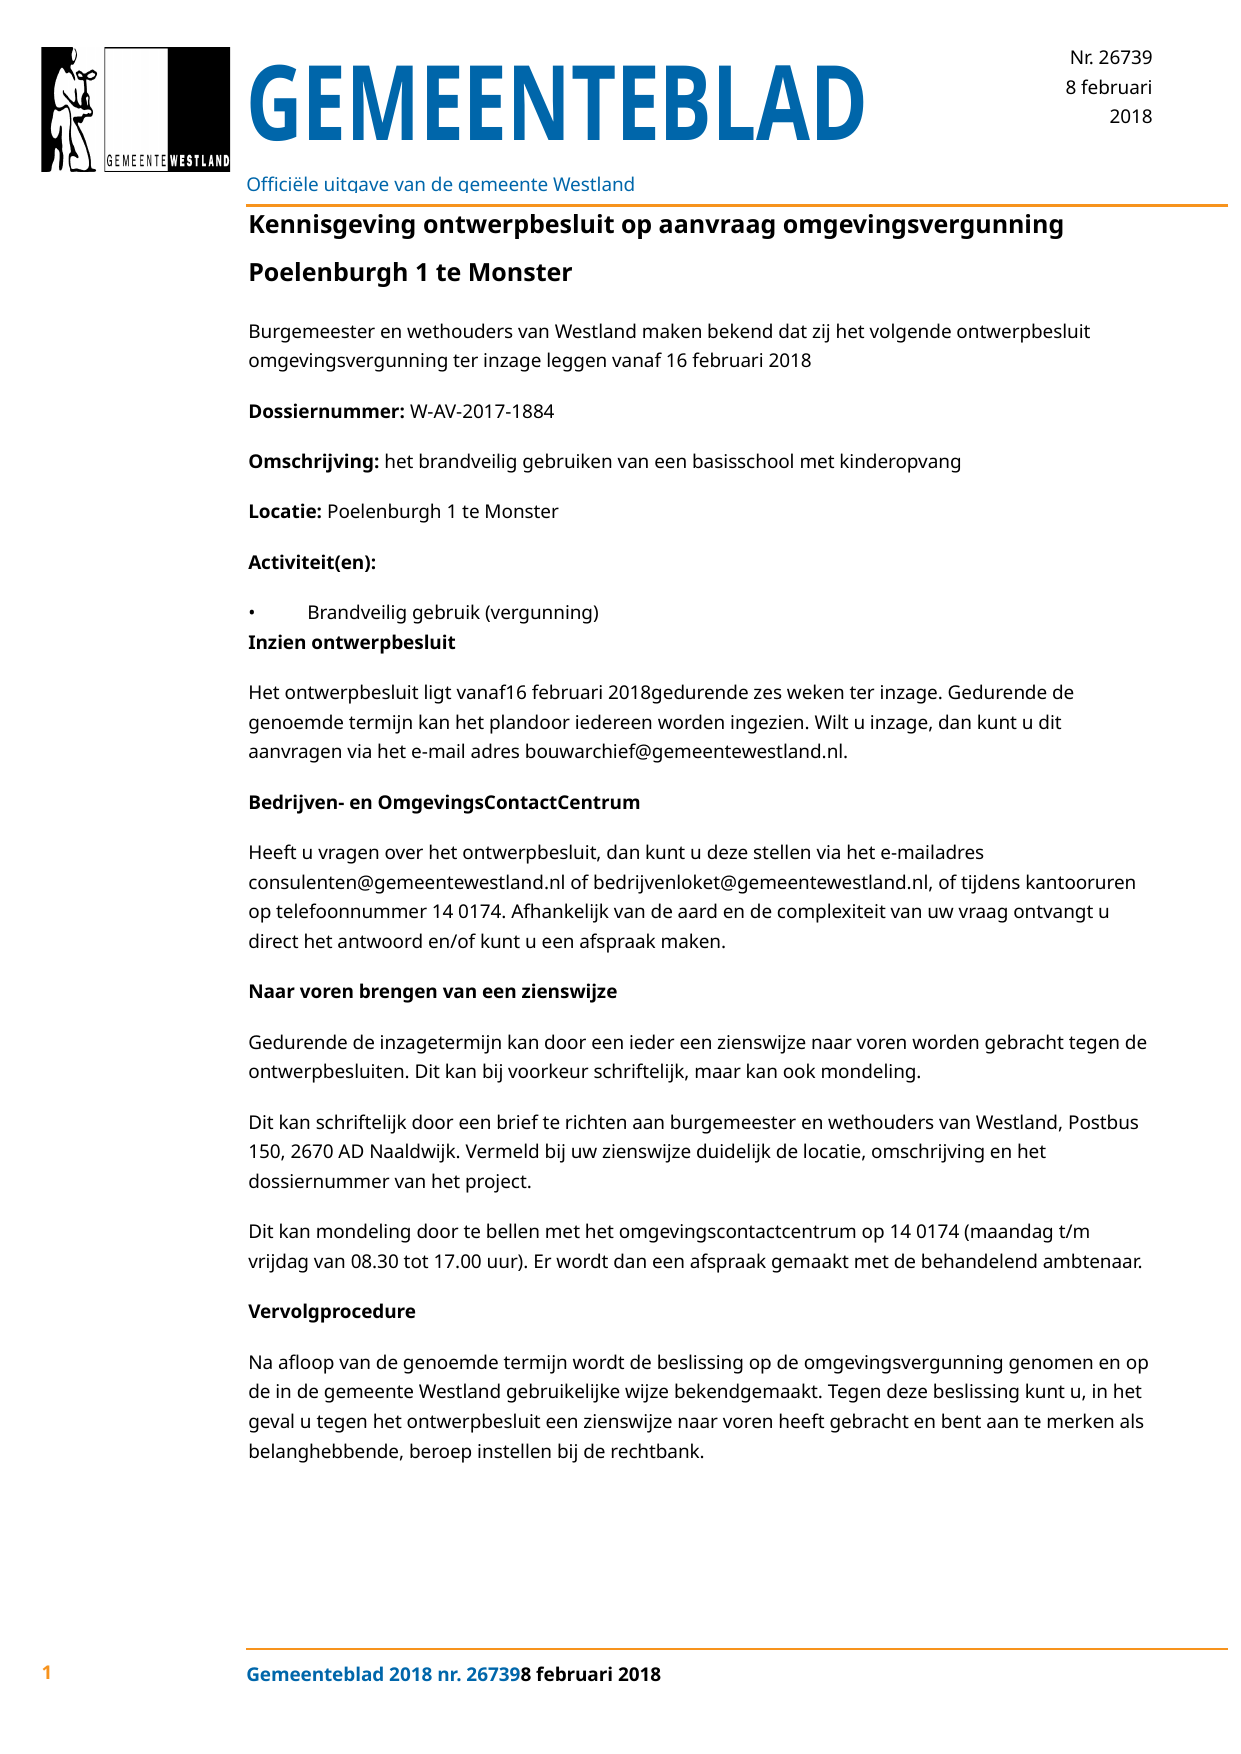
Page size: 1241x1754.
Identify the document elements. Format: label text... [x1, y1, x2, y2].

text Het ontwerpbesluit ligt vanaf16 februari 2018gedurende zes weken ter inzage. Gedurende de genoemde termijn kan het plandoor iedereen worden ingezien. Wilt u inzage, dan kunt u dit aanvragen via het e-mail adres bouwarchief@gemeentewestland.nl. [248, 679, 1152, 764]
text Naar voren brengen van een zienswijze [248, 979, 1152, 1004]
text Omschrijving: het brandveilig gebruiken van een basisschool met kinderopvang [248, 448, 1152, 474]
text Activiteit(en): [248, 549, 1152, 575]
text Inzien ontwerpbesluit [248, 629, 1152, 655]
text Heeft u vragen over het ontwerpbesluit, dan kunt u deze stellen via het e-mailadres consulenten@gemeentewestland.nl of bedrijvenloket@gemeentewestland.nl, of tijdens kantooruren op telefoonnummer 14 0174. Afhankelijk van de aard en de complexiteit van uw vraag ontvangt u direct het antwoord en/of kunt u een afspraak maken. [248, 839, 1152, 954]
text Gedurende de inzagetermijn kan door een ieder een zienswijze naar voren worden gebracht tegen de ontwerpbesluiten. Dit kan bij voorkeur schriftelijk, maar kan ook mondeling. [248, 1029, 1152, 1084]
text Locatie: Poelenburgh 1 te Monster [248, 499, 1152, 524]
text Na afloop van de genoemde termijn wordt de beslissing op de omgevingsvergunning genomen en op de in de gemeente Westland gebruikelijke wijze bekendgemaakt. Tegen deze beslissing kunt u, in het geval u tegen het ontwerpbesluit een zienswijze naar voren heeft gebracht en bent aan te merken als belanghebbende, beroep instellen bij de rechtbank. [248, 1349, 1152, 1464]
list Brandveilig gebruik (vergunning) [248, 599, 1152, 625]
picture [41, 47, 231, 172]
text Burgemeester en wethouders van Westland maken bekend dat zij het volgende ontwerpbesluit omgevingsvergunning ter inzage leggen vanaf 16 februari 2018 [248, 318, 1152, 373]
text Dit kan mondeling door te bellen met het omgevingscontactcentrum op 14 0174 (maandag t/m vrijdag van 08.30 tot 17.00 uur). Er wordt dan een afspraak gemaakt met de behandelend ambtenaar. [248, 1219, 1152, 1274]
text Kennisgeving ontwerpbesluit op aanvraag omgevingsvergunning Poelenburgh 1 te Monster [248, 207, 1152, 288]
text Bedrijven- en OmgevingsContactCentrum [248, 789, 1152, 815]
text Dit kan schriftelijk door een brief te richten aan burgemeester en wethouders van Westland, Postbus 150, 2670 AD Naaldwijk. Vermeld bij uw zienswijze duidelijk de locatie, omschrijving en het dossiernummer van het project. [248, 1109, 1152, 1194]
text Vervolgprocedure [248, 1299, 1152, 1324]
text Dossiernummer: W-AV-2017-1884 [248, 398, 1152, 424]
